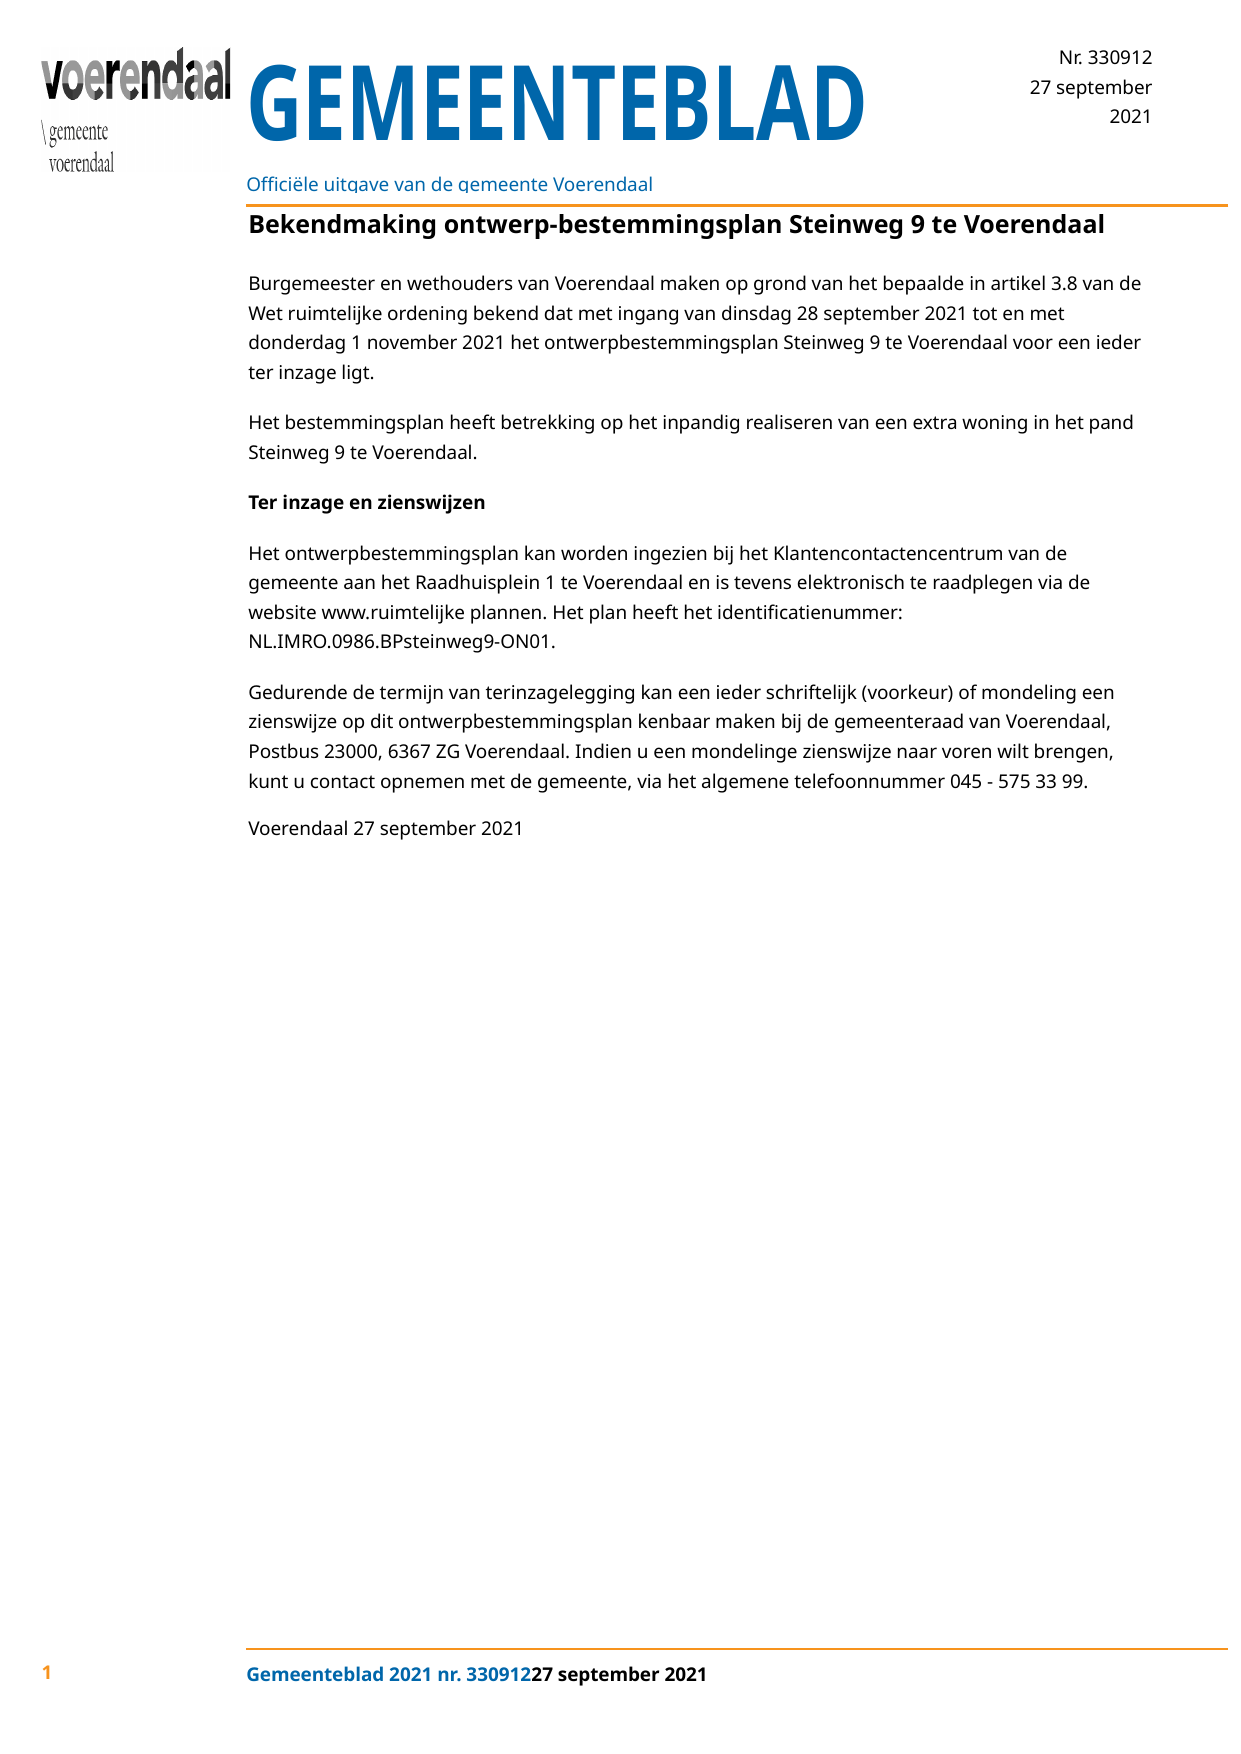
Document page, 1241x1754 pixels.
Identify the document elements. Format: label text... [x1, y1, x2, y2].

text Bekendmaking ontwerp-bestemmingsplan Steinweg 9 te Voerendaal [248, 207, 1152, 241]
text Ter inzage en zienswijzen [248, 489, 1152, 515]
text Het bestemmingsplan heeft betrekking op het inpandig realiseren van een extra woning in het pand Steinweg 9 te Voerendaal. [248, 409, 1152, 465]
picture [41, 47, 231, 172]
text Gedurende de termijn van terinzagelegging kan een ieder schriftelijk (voorkeur) of mondeling een zienswijze op dit ontwerpbestemmingsplan kenbaar maken bij de gemeenteraad van Voerendaal, Postbus 23000, 6367 ZG Voerendaal. Indien u een mondelinge zienswijze naar voren wilt brengen, kunt u contact opnemen met de gemeente, via het algemene telefoonnummer 045 - 575 33 99. [248, 679, 1152, 793]
text Het ontwerpbestemmingsplan kan worden ingezien bij het Klantencontactencentrum van de gemeente aan het Raadhuisplein 1 te Voerendaal en is tevens elektronisch te raadplegen via de website www.ruimtelijke plannen. Het plan heeft het identificatienummer: NL.IMRO.0986.BPsteinweg9-ON01. [248, 540, 1152, 654]
text Burgemeester en wethouders van Voerendaal maken op grond van het bepaalde in artikel 3.8 van de Wet ruimtelijke ordening bekend dat met ingang van dinsdag 28 september 2021 tot en met donderdag 1 november 2021 het ontwerpbestemmingsplan Steinweg 9 te Voerendaal voor een ieder ter inzage ligt. [248, 270, 1152, 385]
text Voerendaal 27 september 2021 [248, 816, 1152, 841]
